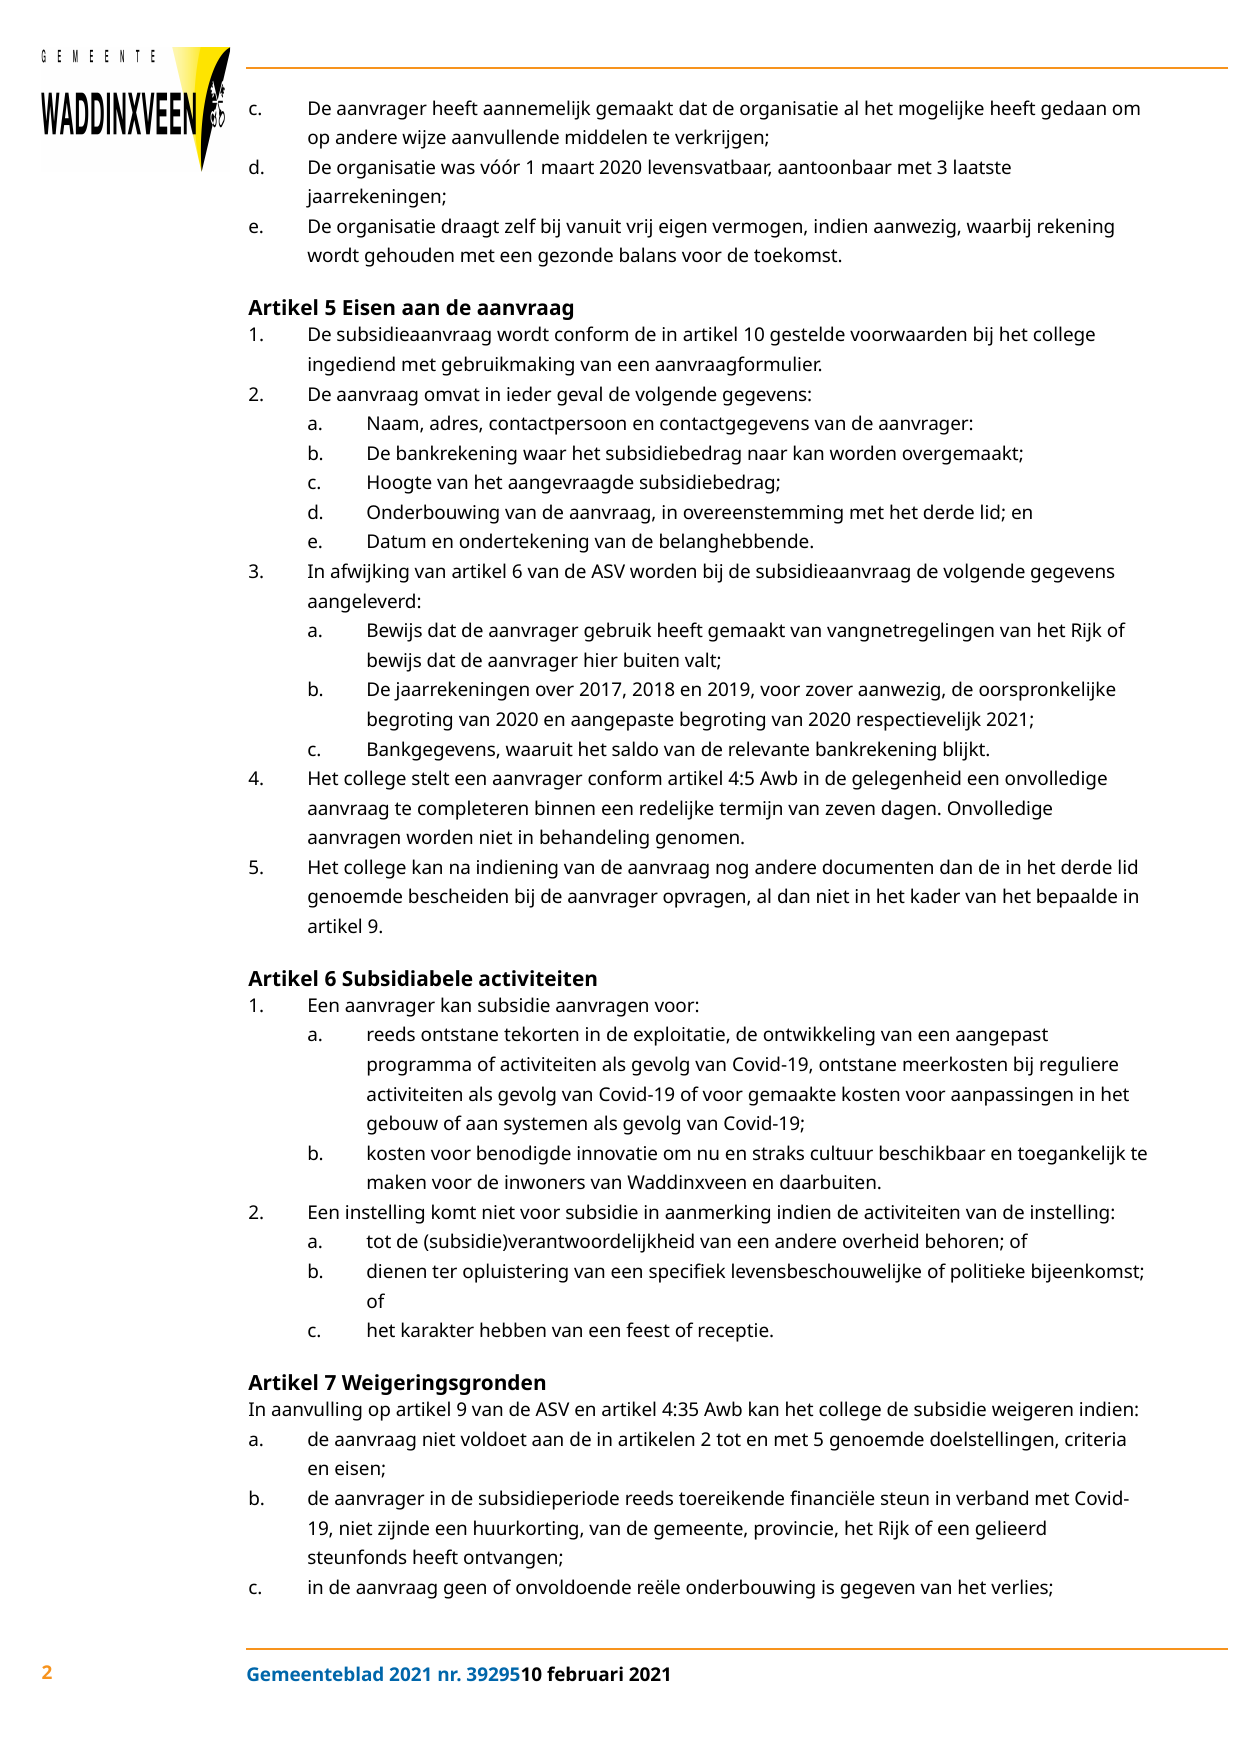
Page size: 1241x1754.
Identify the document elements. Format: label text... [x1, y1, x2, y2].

list De aanvrager heeft aannemelijk gemaakt dat de organisatie al het mogelijke heeft gedaan om op andere wijze aanvullende middelen te verkrijgen; [248, 95, 1152, 150]
list de aanvrager in de subsidieperiode reeds toereikende financiële steun in verband met Covid-19, niet zijnde een huurkorting, van de gemeente, provincie, het Rijk of een gelieerd steunfonds heeft ontvangen; [248, 1485, 1152, 1570]
list de aanvraag niet voldoet aan de in artikelen 2 tot en met 5 genoemde doelstellingen, criteria en eisen; [248, 1426, 1152, 1481]
list Bewijs dat de aanvrager gebruik heeft gemaakt van vangnetregelingen van het Rijk of bewijs dat de aanvrager hier buiten valt; [307, 617, 1152, 673]
list Een aanvrager kan subsidie aanvragen voor: [248, 992, 1152, 1018]
list Het college kan na indiening van de aanvraag nog andere documenten dan de in het derde lid genoemde bescheiden bij de aanvrager opvragen, al dan niet in het kader van het bepaalde in artikel 9. [248, 854, 1152, 939]
list Bankgegevens, waaruit het saldo van de relevante bankrekening blijkt. [307, 736, 1152, 761]
list Onderbouwing van de aanvraag, in overeenstemming met het derde lid; en [307, 499, 1152, 525]
text Artikel 5 Eisen aan de aanvraag [248, 293, 1152, 322]
list De aanvraag omvat in ieder geval de volgende gegevens: [248, 381, 1152, 406]
list Naam, adres, contactpersoon en contactgegevens van de aanvrager: [307, 410, 1152, 436]
list Datum en ondertekening van de belanghebbende. [307, 529, 1152, 554]
picture [41, 47, 231, 172]
list kosten voor benodigde innovatie om nu en straks cultuur beschikbaar en toegankelijk te maken voor de inwoners van Waddinxveen en daarbuiten. [307, 1140, 1152, 1195]
list het karakter hebben van een feest of receptie. [307, 1317, 1152, 1343]
list De organisatie draagt zelf bij vanuit vrij eigen vermogen, indien aanwezig, waarbij rekening wordt gehouden met een gezonde balans voor de toekomst. [248, 213, 1152, 268]
list Het college stelt een aanvrager conform artikel 4:5 Awb in de gelegenheid een onvolledige aanvraag te completeren binnen een redelijke termijn van zeven dagen. Onvolledige aanvragen worden niet in behandeling genomen. [248, 765, 1152, 850]
list In afwijking van artikel 6 van de ASV worden bij de subsidieaanvraag de volgende gegevens aangeleverd: [248, 558, 1152, 613]
list De organisatie was vóór 1 maart 2020 levensvatbaar, aantoonbaar met 3 laatste jaarrekeningen; [248, 154, 1152, 209]
list reeds ontstane tekorten in de exploitatie, de ontwikkeling van een aangepast programma of activiteiten als gevolg van Covid-19, ontstane meerkosten bij reguliere activiteiten als gevolg van Covid-19 of voor gemaakte kosten voor aanpassingen in het gebouw of aan systemen als gevolg van Covid-19; [307, 1022, 1152, 1136]
list Hoogte van het aangevraagde subsidiebedrag; [307, 469, 1152, 495]
text In aanvulling op artikel 9 van de ASV en artikel 4:35 Awb kan het college de subsidie weigeren indien: [248, 1396, 1152, 1422]
text Artikel 6 Subsidiabele activiteiten [248, 964, 1152, 992]
list De jaarrekeningen over 2017, 2018 en 2019, voor zover aanwezig, de oorspronkelijke begroting van 2020 en aangepaste begroting van 2020 respectievelijk 2021; [307, 677, 1152, 732]
list in de aanvraag geen of onvoldoende reële onderbouwing is gegeven van het verlies; [248, 1574, 1152, 1599]
list tot de (subsidie)verantwoordelijkheid van een andere overheid behoren; of [307, 1229, 1152, 1254]
list De bankrekening waar het subsidiebedrag naar kan worden overgemaakt; [307, 440, 1152, 466]
list De subsidieaanvraag wordt conform de in artikel 10 gestelde voorwaarden bij het college ingediend met gebruikmaking van een aanvraagformulier. [248, 322, 1152, 377]
list dienen ter opluistering van een specifiek levensbeschouwelijke of politieke bijeenkomst; of [307, 1258, 1152, 1314]
list Een instelling komt niet voor subsidie in aanmerking indien de activiteiten van de instelling: [248, 1199, 1152, 1225]
text Artikel 7 Weigeringsgronden [248, 1368, 1152, 1396]
